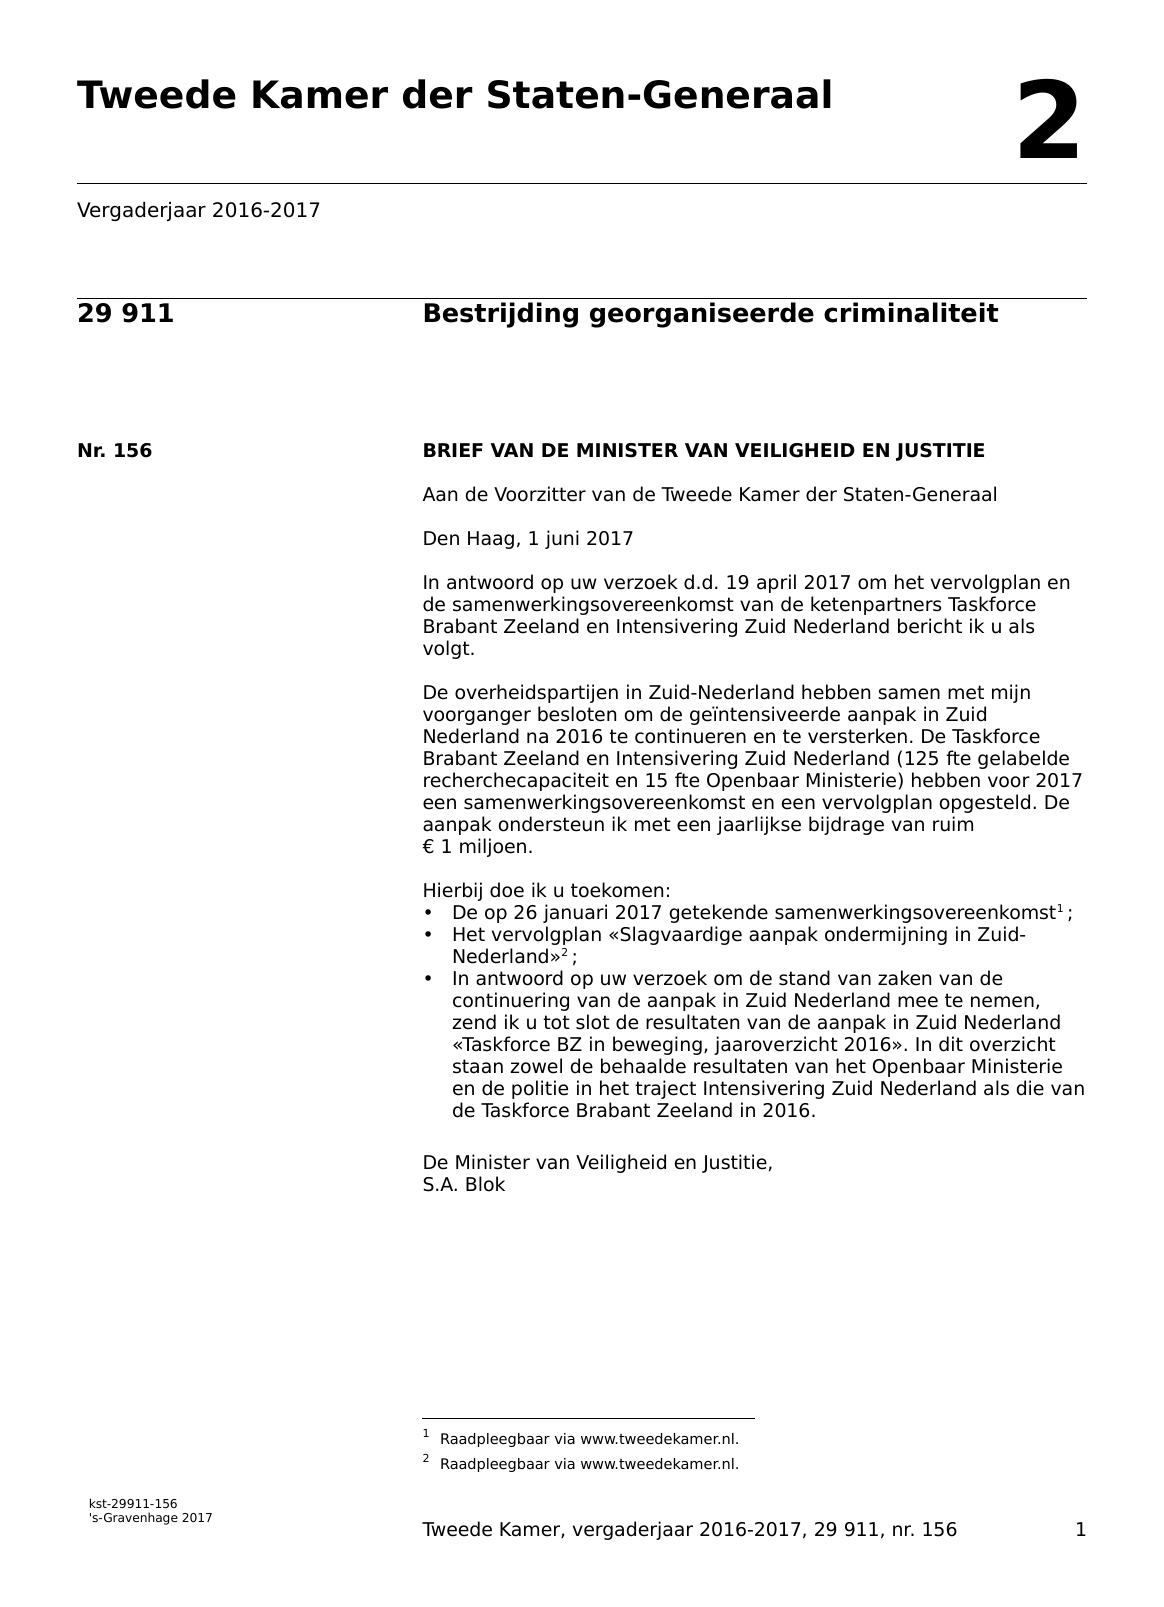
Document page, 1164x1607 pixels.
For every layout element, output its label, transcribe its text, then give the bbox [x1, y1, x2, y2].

text De overheidspartijen in Zuid-Nederland hebben samen met mijn voorganger besloten om de geïntensiveerde aanpak in Zuid Nederland na 2016 te continueren en te versterken. De Taskforce Brabant Zeeland en Intensivering Zuid Nederland (125 fte gelabelde recherchecapaciteit en 15 fte Openbaar Ministerie) hebben voor 2017 een samenwerkingsovereenkomst en een vervolgplan opgesteld. De aanpak ondersteun ik met een jaarlijkse bijdrage van ruim € 1 miljoen. [422, 682, 1087, 858]
text • In antwoord op uw verzoek om de stand van zaken van de continuering van de aanpak in Zuid Nederland mee te nemen, zend ik u tot slot de resultaten van de aanpak in Zuid Nederland «Taskforce BZ in beweging, jaaroverzicht 2016». In dit overzicht staan zowel de behaalde resultaten van het Openbaar Ministerie en de politie in het traject Intensivering Zuid Nederland als die van de Taskforce Brabant Zeeland in 2016. [422, 968, 1087, 1122]
text kst-29911-156 [88, 1497, 323, 1511]
text 's-Gravenhage 2017 [88, 1511, 323, 1525]
text De Minister van Veiligheid en Justitie, S.A. Blok [422, 1152, 1087, 1196]
text In antwoord op uw verzoek d.d. 19 april 2017 om het vervolgplan en de samenwerkingsovereenkomst van de ketenpartners Taskforce Brabant Zeeland en Intensivering Zuid Nederland bericht ik u als volgt. [422, 572, 1087, 660]
table_header 2 [886, 59, 1087, 183]
text Hierbij doe ik u toekomen: [422, 880, 1087, 902]
table_cell Vergaderjaar 2016-2017 [77, 184, 1087, 298]
text • Het vervolgplan «Slagvaardige aanpak ondermijning in Zuid-Nederland»; [422, 924, 1087, 968]
subtitle 29 911 Bestrijding georganiseerde criminaliteit [77, 299, 1087, 329]
text • De op 26 januari 2017 getekende samenwerkingsovereenkomst; [422, 902, 1087, 924]
text Den Haag, 1 juni 2017 [422, 528, 1087, 550]
text Aan de Voorzitter van de Tweede Kamer der Staten-Generaal [422, 484, 1087, 506]
text Raadpleegbaar via www.tweedekamer.nl. [422, 1427, 1087, 1449]
text Raadpleegbaar via www.tweedekamer.nl. [422, 1452, 1087, 1474]
subtitle Nr. 156 BRIEF VAN DE MINISTER VAN VEILIGHEID EN JUSTITIE [77, 440, 1087, 462]
table_header Tweede Kamer der Staten-Generaal [77, 59, 886, 183]
